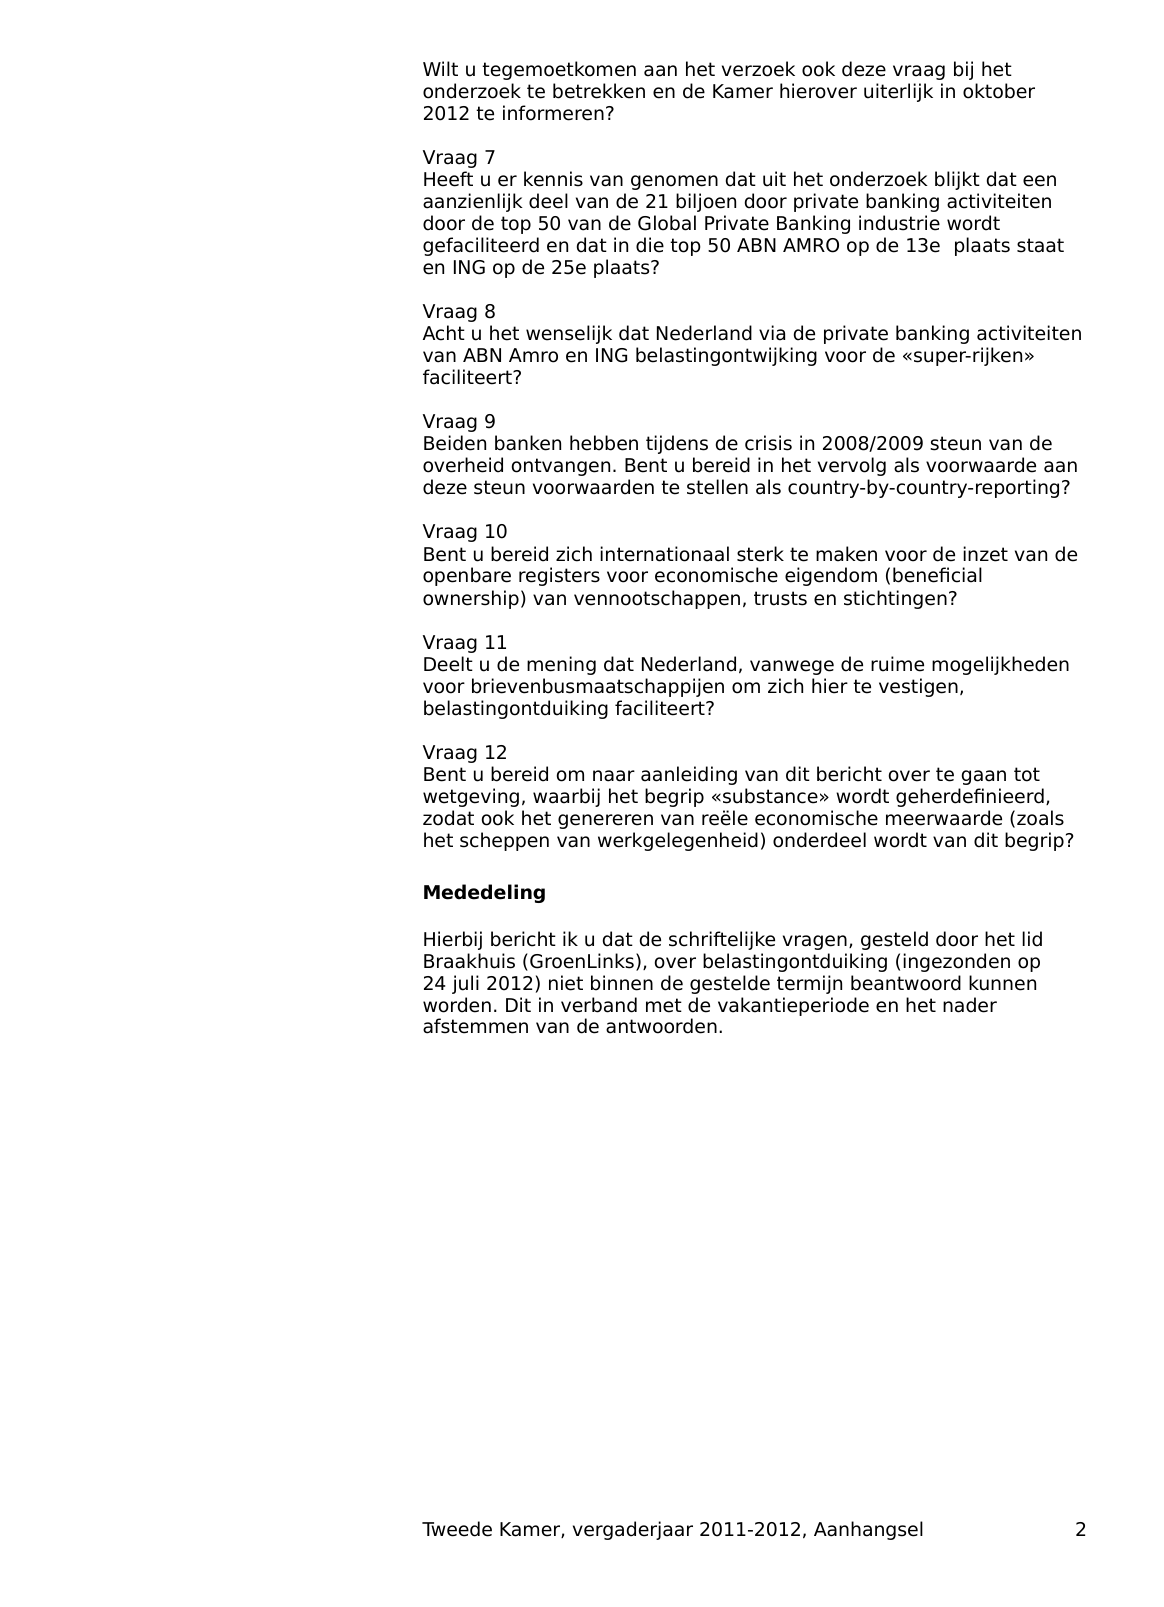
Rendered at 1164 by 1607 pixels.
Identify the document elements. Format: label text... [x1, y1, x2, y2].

text Vraag 8 [422, 301, 1087, 323]
text Vraag 9 [422, 411, 1087, 433]
text Vraag 10 [422, 521, 1087, 543]
text Vraag 12 [422, 742, 1087, 764]
text Hierbij bericht ik u dat de schriftelijke vragen, gesteld door het lid Braakhuis (GroenLinks), over belastingontduiking (ingezonden op 24 juli 2012) niet binnen de gestelde termijn beantwoord kunnen worden. Dit in verband met de vakantieperiode en het nader afstemmen van de antwoorden. [422, 928, 1087, 1038]
text Wilt u tegemoetkomen aan het verzoek ook deze vraag bij het onderzoek te betrekken en de Kamer hierover uiterlijk in oktober 2012 te informeren? [422, 59, 1087, 125]
text Bent u bereid om naar aanleiding van dit bericht over te gaan tot wetgeving, waarbij het begrip «substance» wordt geherdefinieerd, zodat ook het genereren van reële economische meerwaarde (zoals het scheppen van werkgelegenheid) onderdeel wordt van dit begrip? [422, 764, 1087, 852]
text Vraag 7 [422, 147, 1087, 169]
text Vraag 11 [422, 632, 1087, 653]
text Bent u bereid zich internationaal sterk te maken voor de inzet van de openbare registers voor economische eigendom (beneficial ownership) van vennootschappen, trusts en stichtingen? [422, 543, 1087, 609]
text Heeft u er kennis van genomen dat uit het onderzoek blijkt dat een aanzienlijk deel van de 21 biljoen door private banking activiteiten door de top 50 van de Global Private Banking industrie wordt gefaciliteerd en dat in die top 50 ABN AMRO op de 13e plaats staat en ING op de 25e plaats? [422, 169, 1087, 279]
subtitle Mededeling [422, 882, 1087, 903]
text Acht u het wenselijk dat Nederland via de private banking activiteiten van ABN Amro en ING belastingontwijking voor de «super-rijken» faciliteert? [422, 323, 1087, 389]
text Deelt u de mening dat Nederland, vanwege de ruime mogelijkheden voor brievenbusmaatschappijen om zich hier te vestigen, belastingontduiking faciliteert? [422, 653, 1087, 719]
text Beiden banken hebben tijdens de crisis in 2008/2009 steun van de overheid ontvangen. Bent u bereid in het vervolg als voorwaarde aan deze steun voorwaarden te stellen als country-by-country-reporting? [422, 433, 1087, 499]
